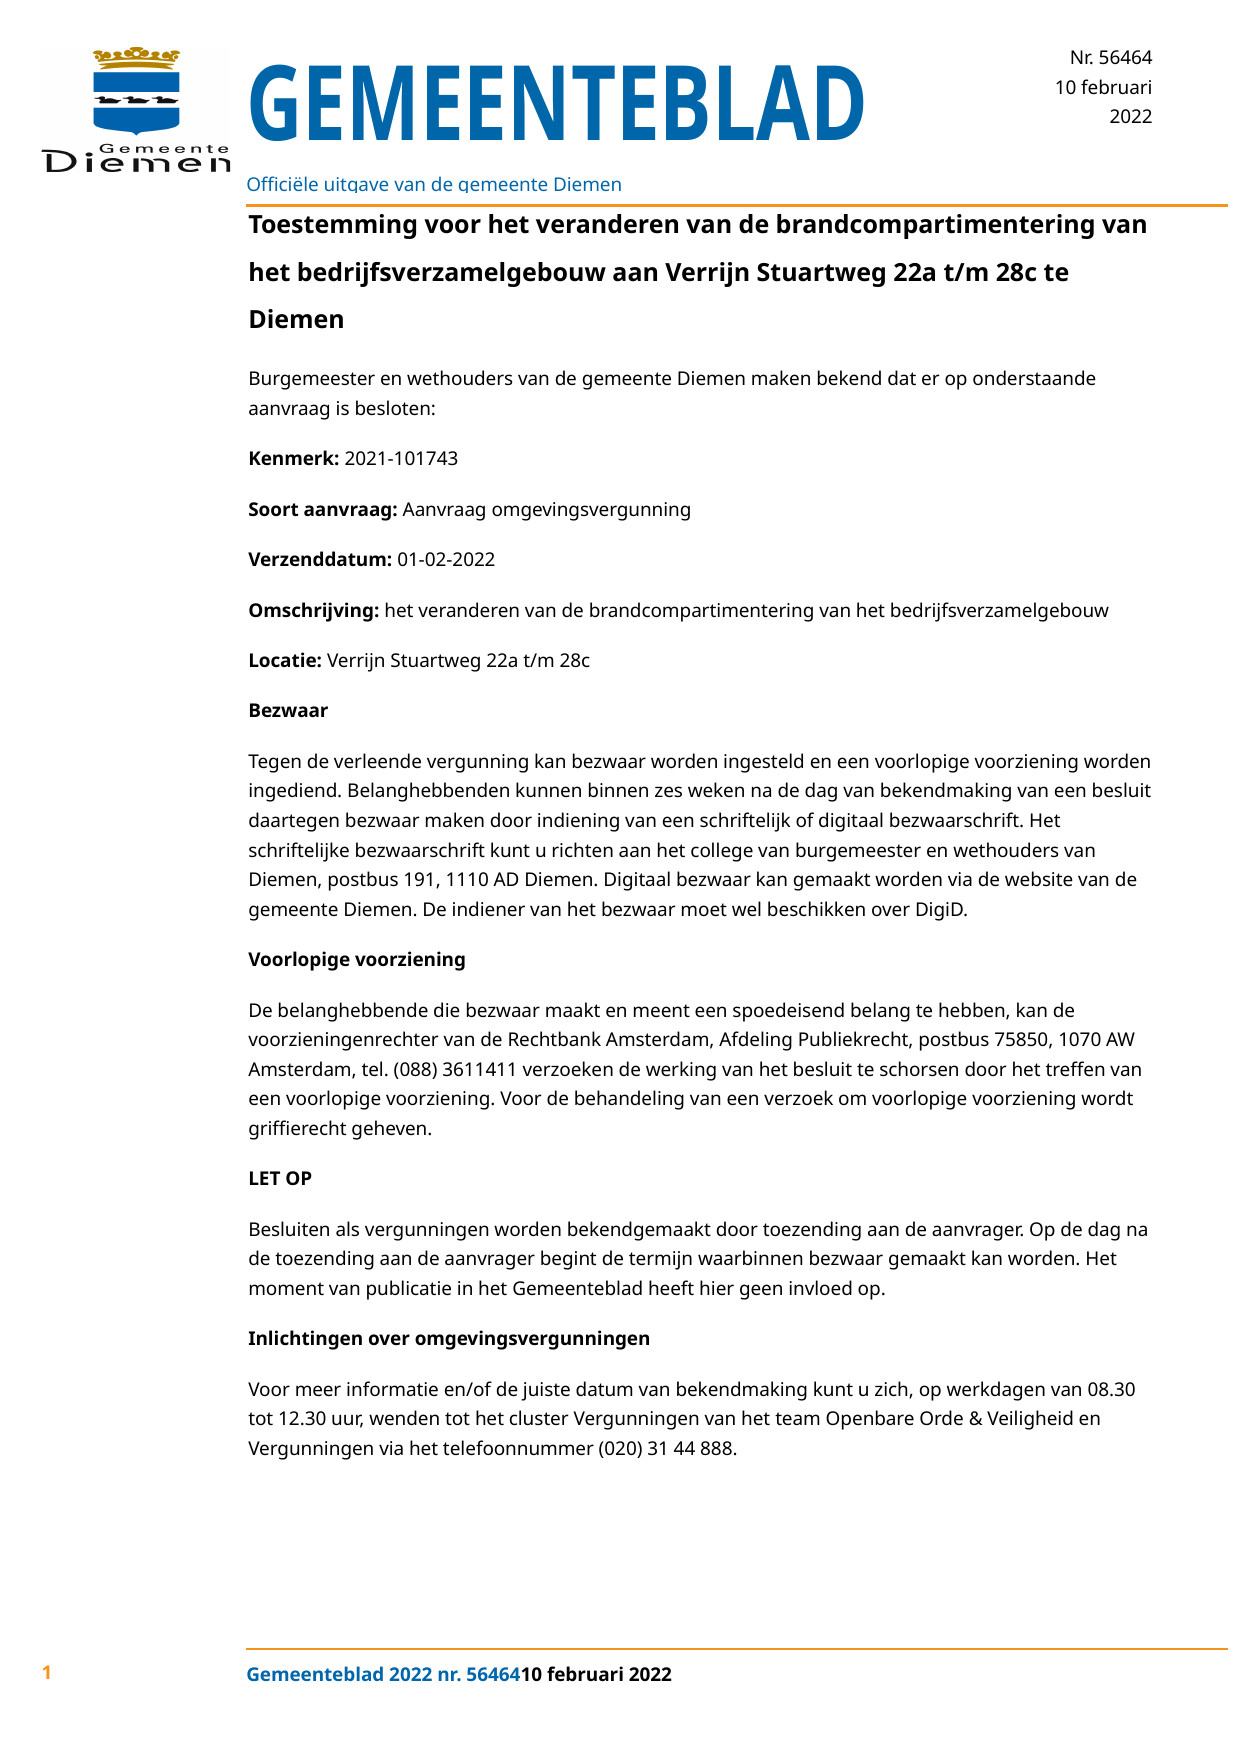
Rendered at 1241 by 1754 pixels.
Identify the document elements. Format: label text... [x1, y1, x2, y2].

text Kenmerk: 2021-101743 [248, 446, 1152, 471]
text Tegen de verleende vergunning kan bezwaar worden ingesteld en een voorlopige voorziening worden ingediend. Belanghebbenden kunnen binnen zes weken na de dag van bekendmaking van een besluit daartegen bezwaar maken door indiening van een schriftelijk of digitaal bezwaarschrift. Het schriftelijke bezwaarschrift kunt u richten aan het college van burgemeester en wethouders van Diemen, postbus 191, 1110 AD Diemen. Digitaal bezwaar kan gemaakt worden via de website van de gemeente Diemen. De indiener van het bezwaar moet wel beschikken over DigiD. [248, 748, 1152, 922]
text Omschrijving: het veranderen van de brandcompartimentering van het bedrijfsverzamelgebouw [248, 597, 1152, 622]
text Voorlopige voorziening [248, 946, 1152, 972]
picture [41, 47, 231, 172]
text Soort aanvraag: Aanvraag omgevingsvergunning [248, 496, 1152, 522]
text Locatie: Verrijn Stuartweg 22a t/m 28c [248, 647, 1152, 673]
text Burgemeester en wethouders van de gemeente Diemen maken bekend dat er op onderstaande aanvraag is besloten: [248, 366, 1152, 421]
text Besluiten als vergunningen worden bekendgemaakt door toezending aan de aanvrager. Op de dag na de toezending aan de aanvrager begint de termijn waarbinnen bezwaar gemaakt kan worden. Het moment van publicatie in het Gemeenteblad heeft hier geen invloed op. [248, 1216, 1152, 1301]
text LET OP [248, 1166, 1152, 1191]
text Voor meer informatie en/of de juiste datum van bekendmaking kunt u zich, op werkdagen van 08.30 tot 12.30 uur, wenden tot het cluster Vergunningen van het team Openbare Orde & Veiligheid en Vergunningen via het telefoonnummer (020) 31 44 888. [248, 1376, 1152, 1461]
text Toestemming voor het veranderen van de brandcompartimentering van het bedrijfsverzamelgebouw aan Verrijn Stuartweg 22a t/m 28c te Diemen [248, 207, 1152, 336]
text Bezwaar [248, 698, 1152, 723]
text Inlichtingen over omgevingsvergunningen [248, 1326, 1152, 1351]
text Verzenddatum: 01-02-2022 [248, 546, 1152, 572]
text De belanghebbende die bezwaar maakt en meent een spoedeisend belang te hebben, kan de voorzieningenrechter van de Rechtbank Amsterdam, Afdeling Publiekrecht, postbus 75850, 1070 AW Amsterdam, tel. (088) 3611411 verzoeken de werking van het besluit te schorsen door het treffen van een voorlopige voorziening. Voor de behandeling van een verzoek om voorlopige voorziening wordt griffierecht geheven. [248, 997, 1152, 1141]
